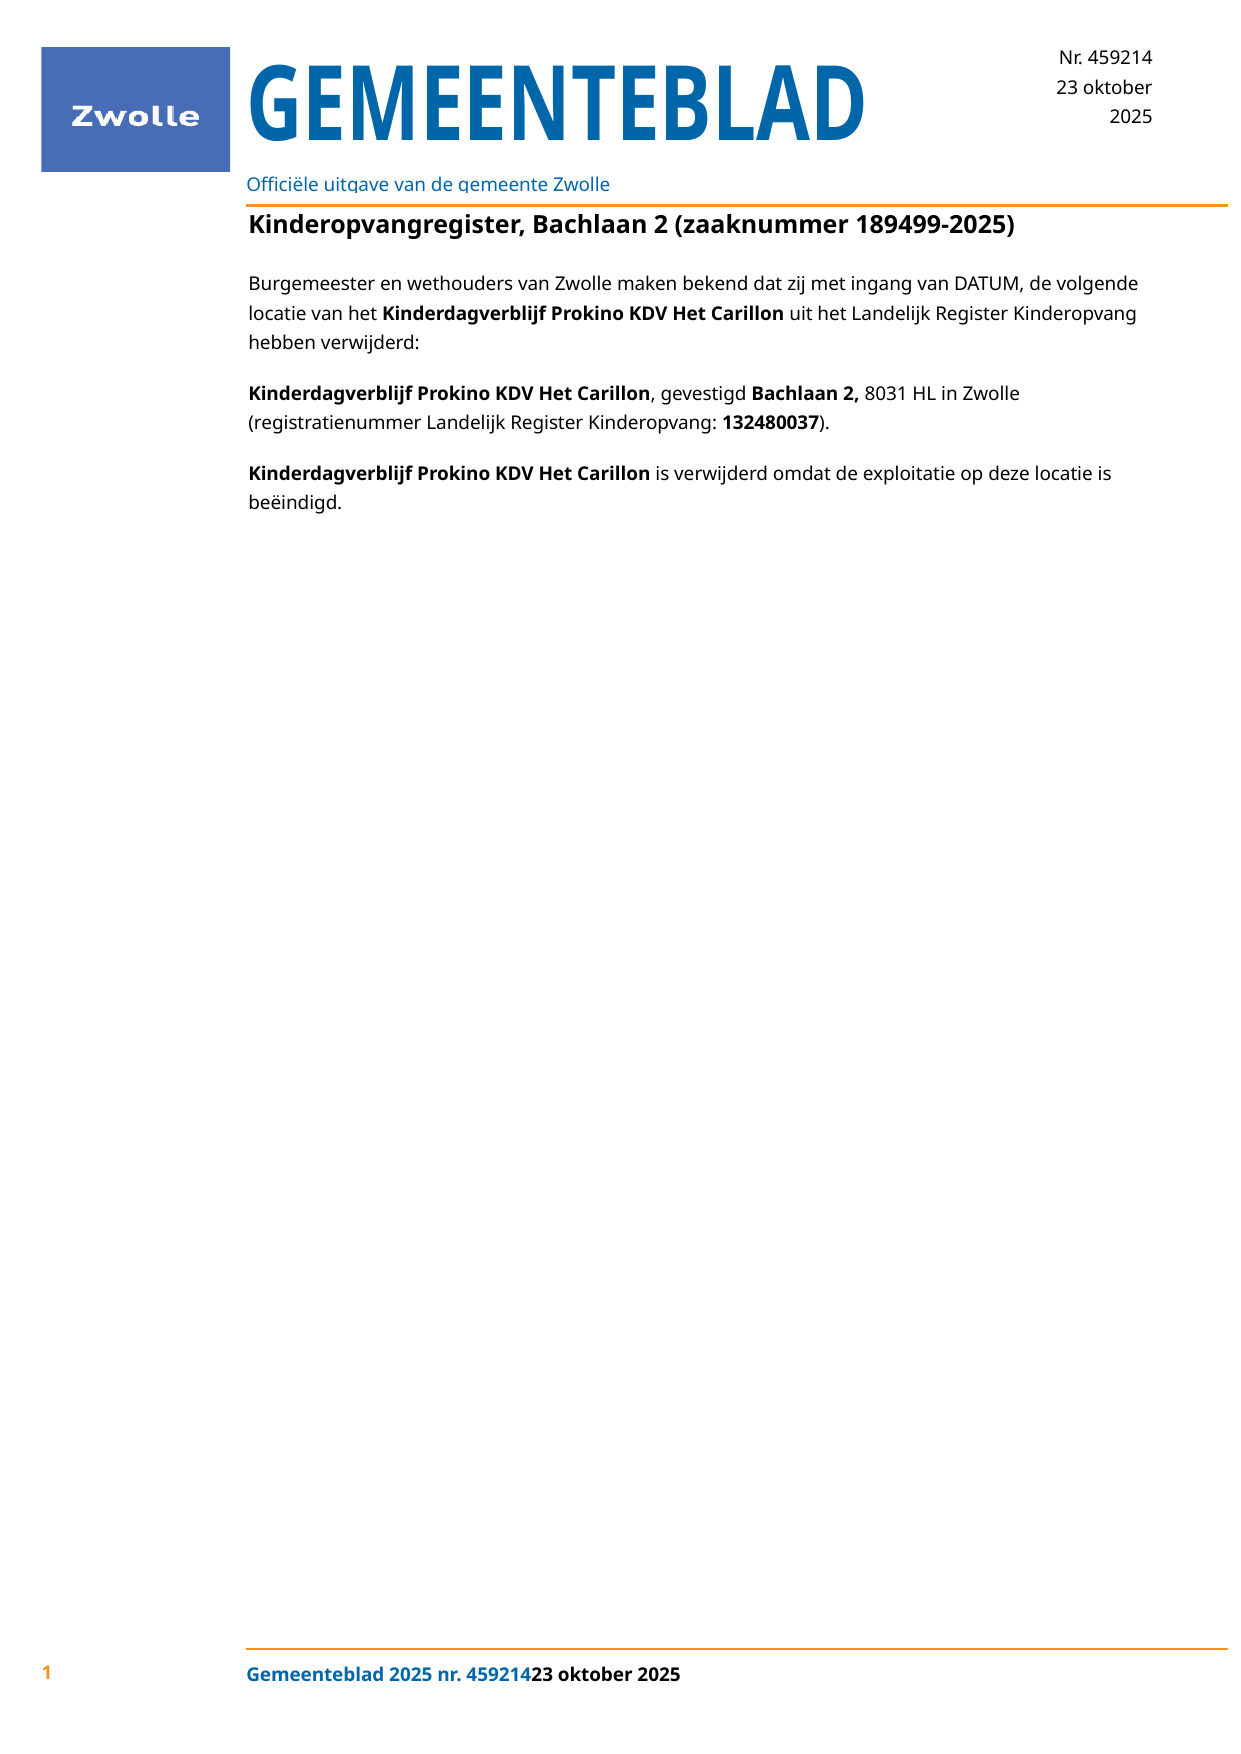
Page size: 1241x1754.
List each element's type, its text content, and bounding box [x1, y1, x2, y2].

text Burgemeester en wethouders van Zwolle maken bekend dat zij met ingang van DATUM, de volgende locatie van het Kinderdagverblijf Prokino KDV Het Carillon uit het Landelijk Register Kinderopvang hebben verwijderd: [248, 270, 1152, 355]
text Kinderdagverblijf Prokino KDV Het Carillon, gevestigd Bachlaan 2, 8031 HL in Zwolle (registratienummer Landelijk Register Kinderopvang: 132480037). [248, 380, 1152, 435]
picture [41, 47, 231, 172]
text Kinderdagverblijf Prokino KDV Het Carillon is verwijderd omdat de exploitatie op deze locatie is beëindigd. [248, 460, 1152, 515]
text Kinderopvangregister, Bachlaan 2 (zaaknummer 189499-2025) [248, 207, 1152, 241]
